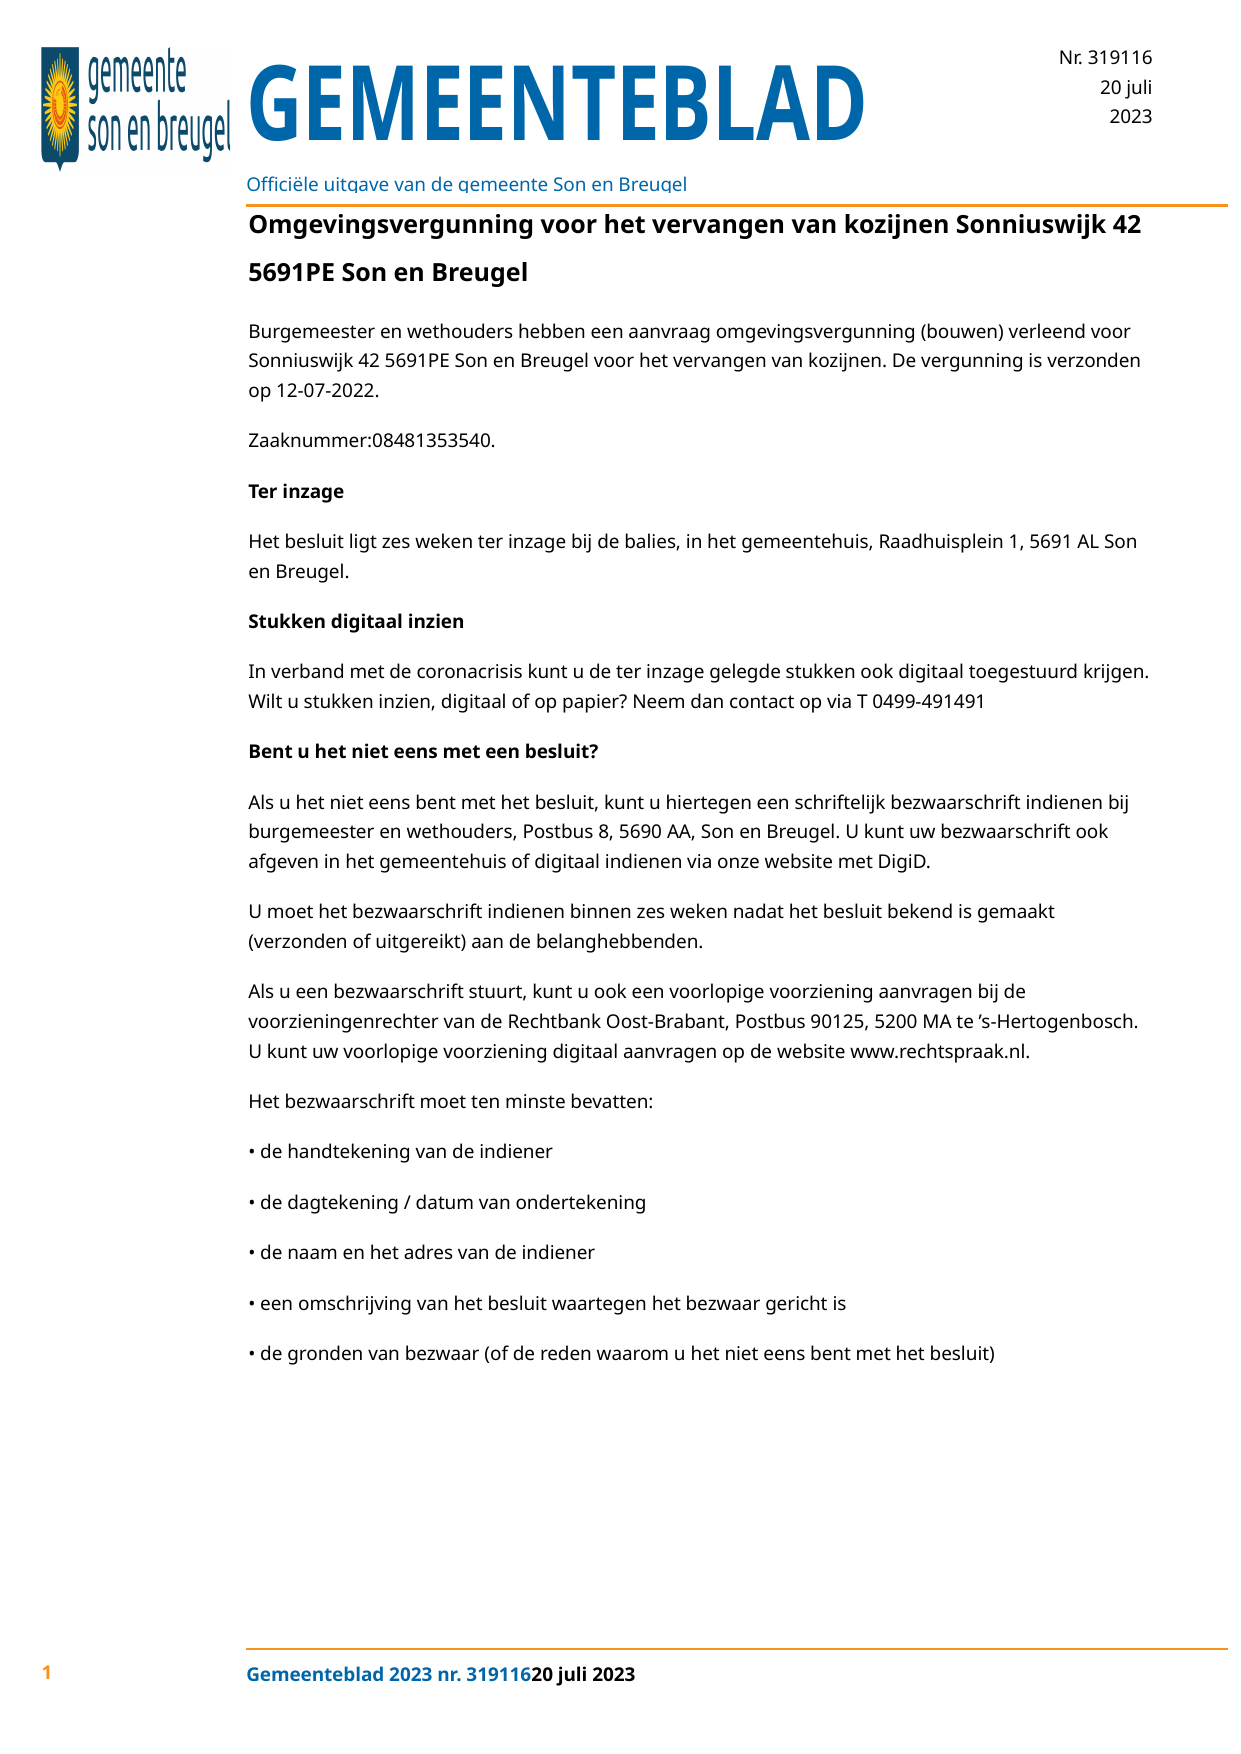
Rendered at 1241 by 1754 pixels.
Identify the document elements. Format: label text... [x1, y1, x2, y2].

picture [41, 47, 231, 172]
text In verband met de coronacrisis kunt u de ter inzage gelegde stukken ook digitaal toegestuurd krijgen. Wilt u stukken inzien, digitaal of op papier? Neem dan contact op via T 0499-491491 [248, 659, 1152, 714]
text Het bezwaarschrift moet ten minste bevatten: [248, 1088, 1152, 1114]
text Het besluit ligt zes weken ter inzage bij de balies, in het gemeentehuis, Raadhuisplein 1, 5691 AL Son en Breugel. [248, 528, 1152, 584]
text Als u het niet eens bent met het besluit, kunt u hiertegen een schriftelijk bezwaarschrift indienen bij burgemeester en wethouders, Postbus 8, 5690 AA, Son en Breugel. U kunt uw bezwaarschrift ook afgeven in het gemeentehuis of digitaal indienen via onze website met DigiD. [248, 789, 1152, 874]
text Stukken digitaal inzien [248, 608, 1152, 634]
text • de dagtekening / datum van ondertekening [248, 1189, 1152, 1215]
text Ter inzage [248, 478, 1152, 504]
text • de gronden van bezwaar (of de reden waarom u het niet eens bent met het besluit) [248, 1340, 1152, 1366]
text Omgevingsvergunning voor het vervangen van kozijnen Sonniuswijk 42 5691PE Son en Breugel [248, 207, 1152, 288]
text Zaaknummer:08481353540. [248, 427, 1152, 453]
text Burgemeester en wethouders hebben een aanvraag omgevingsvergunning (bouwen) verleend voor Sonniuswijk 42 5691PE Son en Breugel voor het vervangen van kozijnen. De vergunning is verzonden op 12-07-2022. [248, 318, 1152, 403]
text Bent u het niet eens met een besluit? [248, 739, 1152, 764]
text • een omschrijving van het besluit waartegen het bezwaar gericht is [248, 1290, 1152, 1316]
text Als u een bezwaarschrift stuurt, kunt u ook een voorlopige voorziening aanvragen bij de voorzieningenrechter van de Rechtbank Oost-Brabant, Postbus 90125, 5200 MA te ’s-Hertogenbosch. U kunt uw voorlopige voorziening digitaal aanvragen op de website www.rechtspraak.nl. [248, 979, 1152, 1064]
text • de naam en het adres van de indiener [248, 1239, 1152, 1265]
text U moet het bezwaarschrift indienen binnen zes weken nadat het besluit bekend is gemaakt (verzonden of uitgereikt) aan de belanghebbenden. [248, 899, 1152, 954]
text • de handtekening van de indiener [248, 1139, 1152, 1164]
